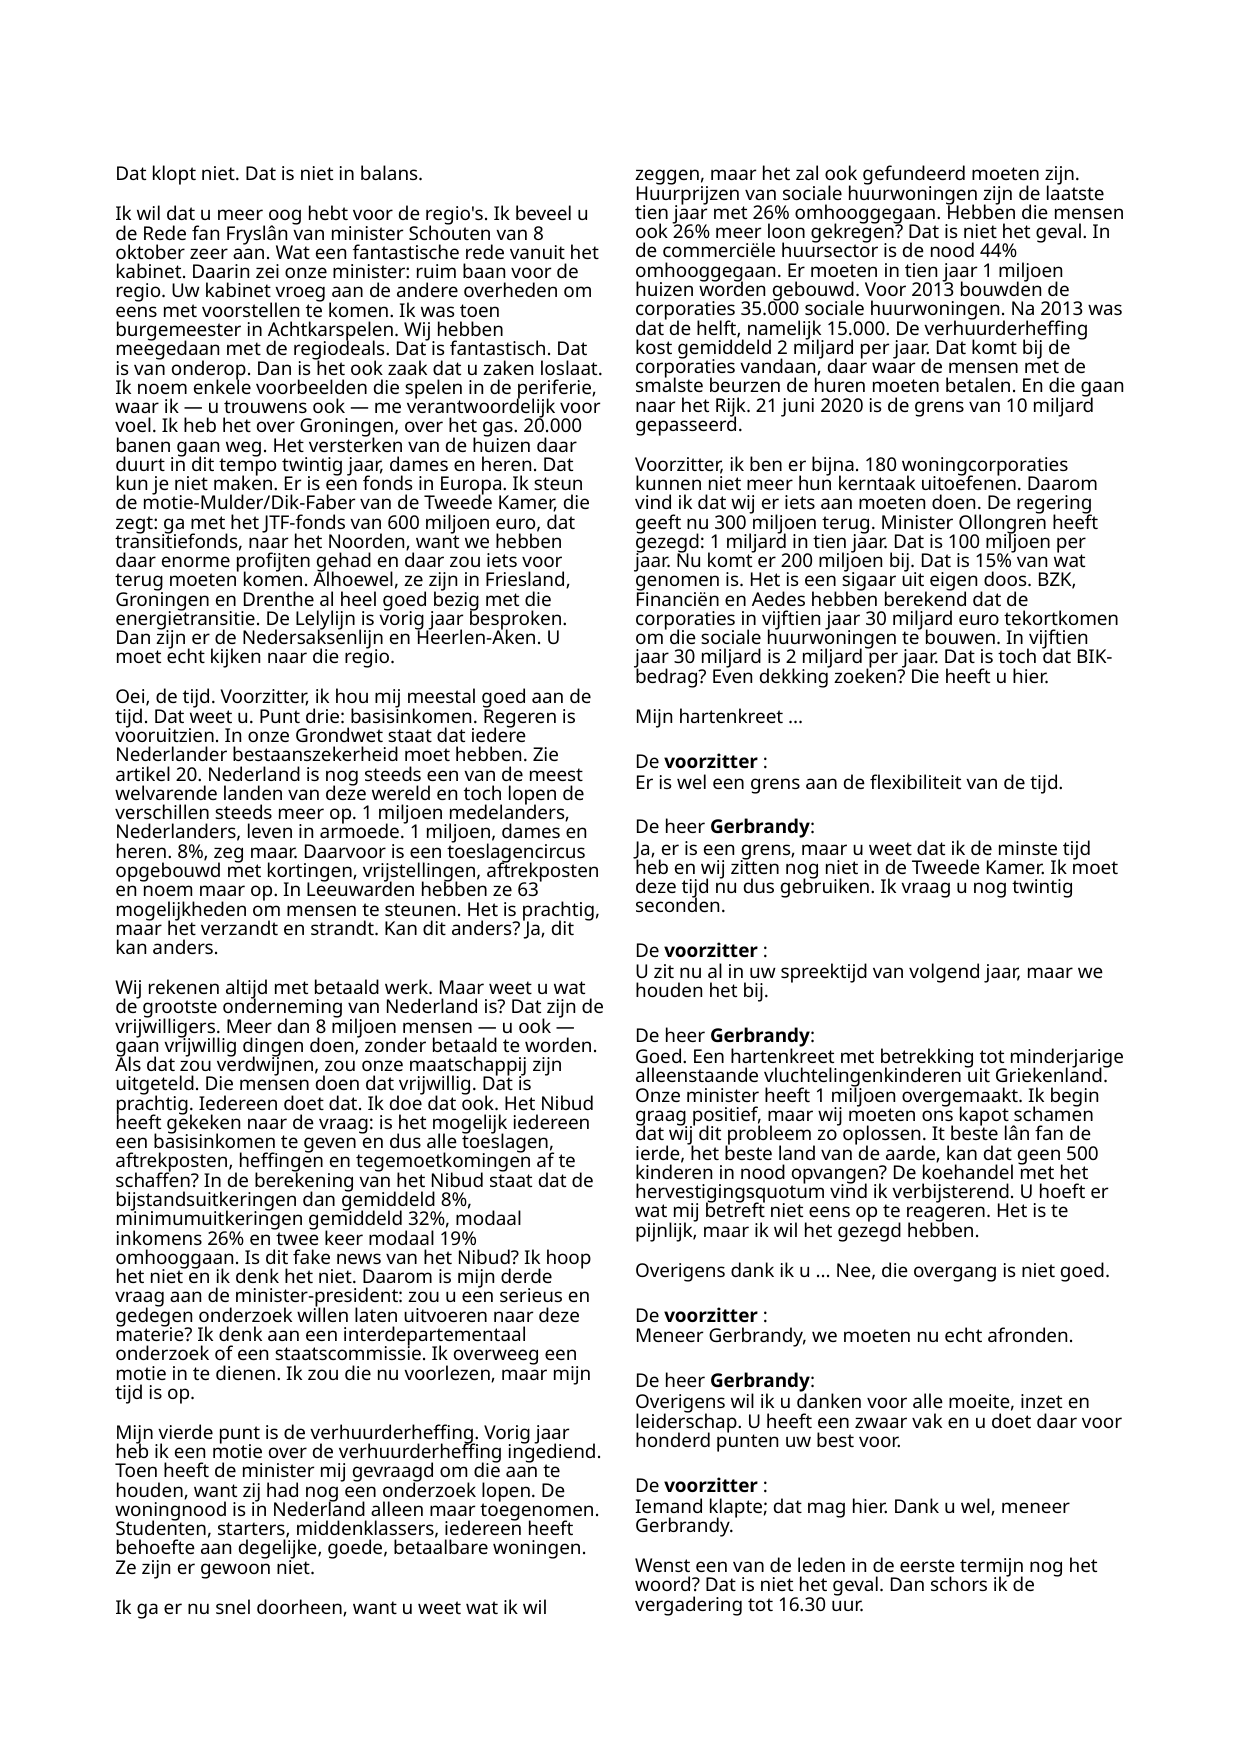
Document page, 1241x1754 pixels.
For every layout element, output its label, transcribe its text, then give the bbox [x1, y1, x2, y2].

text Meneer Gerbrandy, we moeten nu echt afronden. [635, 1327, 1125, 1347]
text Mijn hartenkreet ... [635, 708, 1125, 727]
text De voorzitter : [635, 937, 1125, 963]
text Iemand klapte; dat mag hier. Dank u wel, meneer Gerbrandy. [635, 1498, 1125, 1536]
text De heer Gerbrandy: [635, 1368, 1125, 1393]
text Mijn vierde punt is de verhuurderheffing. Vorig jaar heb ik een motie over de verhuurderheffing ingediend. Toen heeft de minister mij gevraagd om die aan te houden, want zij had nog een onderzoek lopen. De woningnood is in Nederland alleen maar toegenomen. Studenten, starters, middenklassers, iedereen heeft behoefte aan degelijke, goede, betaalbare woningen. Ze zijn er gewoon niet. [115, 1424, 605, 1578]
text Wij rekenen altijd met betaald werk. Maar weet u wat de grootste onderneming van Nederland is? Dat zijn de vrijwilligers. Meer dan 8 miljoen mensen — u ook — gaan vrijwillig dingen doen, zonder betaald te worden. Als dat zou verdwijnen, zou onze maatschappij zijn uitgeteld. Die mensen doen dat vrijwillig. Dat is prachtig. Iedereen doet dat. Ik doe dat ook. Het Nibud heeft gekeken naar de vraag: is het mogelijk iedereen een basisinkomen te geven en dus alle toeslagen, aftrekposten, heffingen en tegemoetkomingen af te schaffen? In de berekening van het Nibud staat dat de bijstandsuitkeringen dan gemiddeld 8%, minimumuitkeringen gemiddeld 32%, modaal inkomens 26% en twee keer modaal 19% omhooggaan. Is dit fake news van het Nibud? Ik hoop het niet en ik denk het niet. Daarom is mijn derde vraag aan de minister-president: zou u een serieus en gedegen onderzoek willen laten uitvoeren naar deze materie? Ik denk aan een interdepartementaal onderzoek of een staatscommissie. Ik overweeg een motie in te dienen. Ik zou die nu voorlezen, maar mijn tijd is op. [115, 979, 605, 1403]
text Ja, er is een grens, maar u weet dat ik de minste tijd heb en wij zitten nog niet in de Tweede Kamer. Ik moet deze tijd nu dus gebruiken. Ik vraag u nog twintig seconden. [635, 839, 1125, 917]
text Overigens dank ik u ... Nee, die overgang is niet goed. [635, 1262, 1125, 1281]
text Dat klopt niet. Dat is niet in balans. [115, 165, 605, 184]
text Er is wel een grens aan de flexibiliteit van de tijd. [635, 774, 1125, 793]
text Wenst een van de leden in de eerste termijn nog het woord? Dat is niet het geval. Dan schors ik de vergadering tot 16.30 uur. [635, 1557, 1125, 1615]
text Voorzitter, ik ben er bijna. 180 woningcorporaties kunnen niet meer hun kerntaak uitoefenen. Daarom vind ik dat wij er iets aan moeten doen. De regering geeft nu 300 miljoen terug. Minister Ollongren heeft gezegd: 1 miljard in tien jaar. Dat is 100 miljoen per jaar. Nu komt er 200 miljoen bij. Dat is 15% van wat genomen is. Het is een sigaar uit eigen doos. BZK, Financiën en Aedes hebben berekend dat de corporaties in vijftien jaar 30 miljard euro tekortkomen om die sociale huurwoningen te bouwen. In vijftien jaar 30 miljard is 2 miljard per jaar. Dat is toch dat BIK-bedrag? Even dekking zoeken? Die heeft u hier. [635, 456, 1125, 687]
text Ik ga er nu snel doorheen, want u weet wat ik wil [115, 1599, 605, 1618]
text De heer Gerbrandy: [635, 814, 1125, 839]
text De voorzitter : [635, 1302, 1125, 1327]
text De voorzitter : [635, 748, 1125, 774]
text Overigens wil ik u danken voor alle moeite, inzet en leiderschap. U heeft een zwaar vak en u doet daar voor honderd punten uw best voor. [635, 1393, 1125, 1451]
text U zit nu al in uw spreektijd van volgend jaar, maar we houden het bij. [635, 963, 1125, 1002]
text Ik wil dat u meer oog hebt voor de regio's. Ik beveel u de Rede fan Fryslân van minister Schouten van 8 oktober zeer aan. Wat een fantastische rede vanuit het kabinet. Daarin zei onze minister: ruim baan voor de regio. Uw kabinet vroeg aan de andere overheden om eens met voorstellen te komen. Ik was toen burgemeester in Achtkarspelen. Wij hebben meegedaan met de regiodeals. Dat is fantastisch. Dat is van onderop. Dan is het ook zaak dat u zaken loslaat. Ik noem enkele voorbeelden die spelen in de periferie, waar ik — u trouwens ook — me verantwoordelijk voor voel. Ik heb het over Groningen, over het gas. 20.000 banen gaan weg. Het versterken van de huizen daar duurt in dit tempo twintig jaar, dames en heren. Dat kun je niet maken. Er is een fonds in Europa. Ik steun de motie-Mulder/Dik-Faber van de Tweede Kamer, die zegt: ga met het JTF-fonds van 600 miljoen euro, dat transitiefonds, naar het Noorden, want we hebben daar enorme profijten gehad en daar zou iets voor terug moeten komen. Alhoewel, ze zijn in Friesland, Groningen en Drenthe al heel goed bezig met die energietransitie. De Lelylijn is vorig jaar besproken. Dan zijn er de Nedersaksenlijn en Heerlen-Aken. U moet echt kijken naar die regio. [115, 205, 605, 668]
text Goed. Een hartenkreet met betrekking tot minderjarige alleenstaande vluchtelingenkinderen uit Griekenland. Onze minister heeft 1 miljoen overgemaakt. Ik begin graag positief, maar wij moeten ons kapot schamen dat wij dit probleem zo oplossen. It beste lân fan de ierde, het beste land van de aarde, kan dat geen 500 kinderen in nood opvangen? De koehandel met het hervestigingsquotum vind ik verbijsterend. U hoeft er wat mij betreft niet eens op te reageren. Het is te pijnlijk, maar ik wil het gezegd hebben. [635, 1048, 1125, 1241]
text Oei, de tijd. Voorzitter, ik hou mij meestal goed aan de tijd. Dat weet u. Punt drie: basisinkomen. Regeren is vooruitzien. In onze Grondwet staat dat iedere Nederlander bestaanszekerheid moet hebben. Zie artikel 20. Nederland is nog steeds een van de meest welvarende landen van deze wereld en toch lopen de verschillen steeds meer op. 1 miljoen medelanders, Nederlanders, leven in armoede. 1 miljoen, dames en heren. 8%, zeg maar. Daarvoor is een toeslagencircus opgebouwd met kortingen, vrijstellingen, aftrekposten en noem maar op. In Leeuwarden hebben ze 63 mogelijkheden om mensen te steunen. Het is prachtig, maar het verzandt en strandt. Kan dit anders? Ja, dit kan anders. [115, 688, 605, 958]
text De heer Gerbrandy: [635, 1022, 1125, 1048]
text zeggen, maar het zal ook gefundeerd moeten zijn. Huurprijzen van sociale huurwoningen zijn de laatste tien jaar met 26% omhooggegaan. Hebben die mensen ook 26% meer loon gekregen? Dat is niet het geval. In de commerciële huursector is de nood 44% omhooggegaan. Er moeten in tien jaar 1 miljoen huizen worden gebouwd. Voor 2013 bouwden de corporaties 35.000 sociale huurwoningen. Na 2013 was dat de helft, namelijk 15.000. De verhuurderheffing kost gemiddeld 2 miljard per jaar. Dat komt bij de corporaties vandaan, daar waar de mensen met de smalste beurzen de huren moeten betalen. En die gaan naar het Rijk. 21 juni 2020 is de grens van 10 miljard gepasseerd. [635, 165, 1125, 435]
text De voorzitter : [635, 1472, 1125, 1498]
